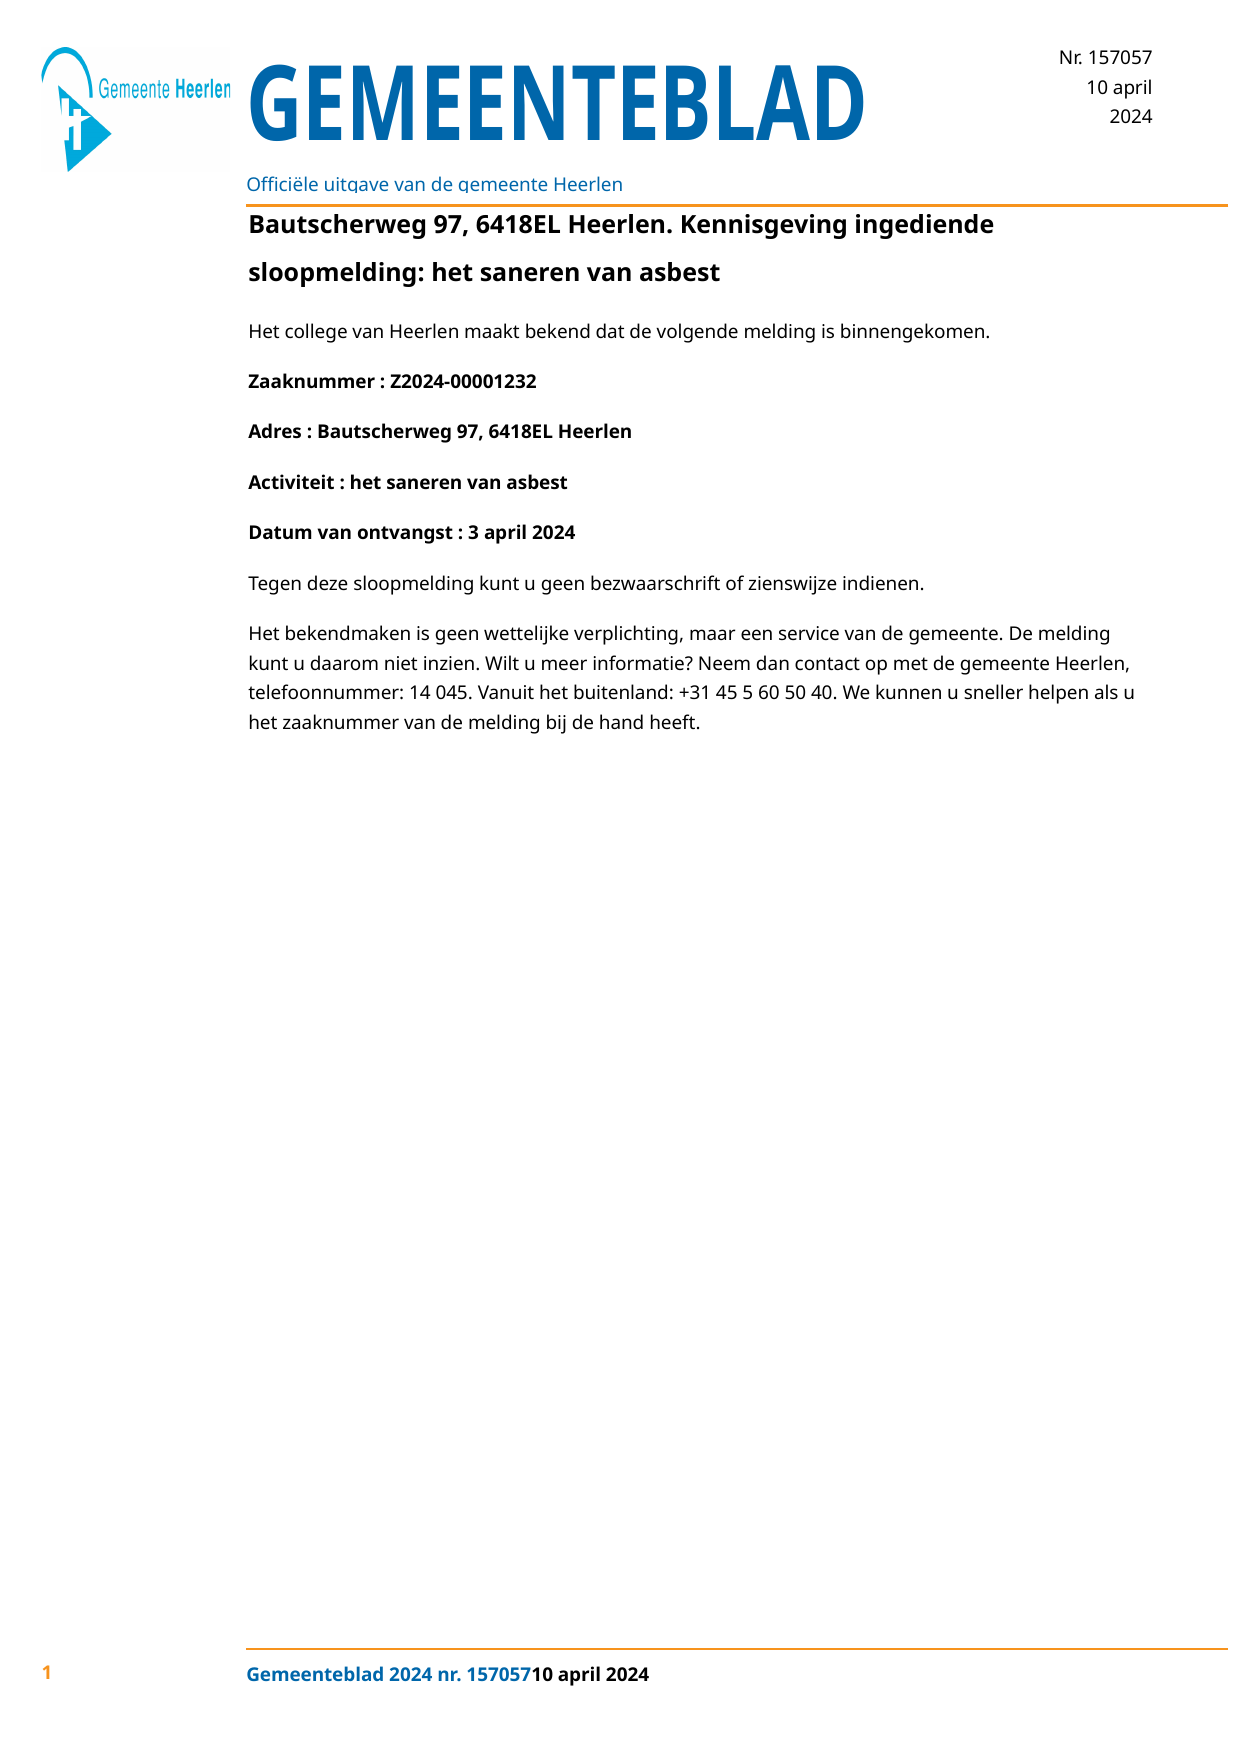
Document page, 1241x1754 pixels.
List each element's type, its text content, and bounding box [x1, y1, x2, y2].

picture [41, 47, 59, 70]
text Adres : Bautscherweg 97, 6418EL Heerlen [248, 419, 1152, 444]
text Zaaknummer : Z2024-00001232 [248, 368, 1152, 394]
text Activiteit : het saneren van asbest [248, 469, 1152, 495]
text Het bekendmaken is geen wettelijke verplichting, maar een service van de gemeente. De melding kunt u daarom niet inzien. Wilt u meer informatie? Neem dan contact op met de gemeente Heerlen, telefoonnummer: 14 045. Vanuit het buitenland: +31 45 5 60 50 40. We kunnen u sneller helpen als u het zaaknummer van de melding bij de hand heeft. [248, 620, 1152, 735]
text Bautscherweg 97, 6418EL Heerlen. Kennisgeving ingediende sloopmelding: het saneren van asbest [248, 207, 1152, 288]
text Het college van Heerlen maakt bekend dat de volgende melding is binnengekomen. [248, 318, 1152, 344]
picture [41, 47, 231, 172]
text Datum van ontvangst : 3 april 2024 [248, 519, 1152, 545]
text Tegen deze sloopmelding kunt u geen bezwaarschrift of zienswijze indienen. [248, 570, 1152, 596]
